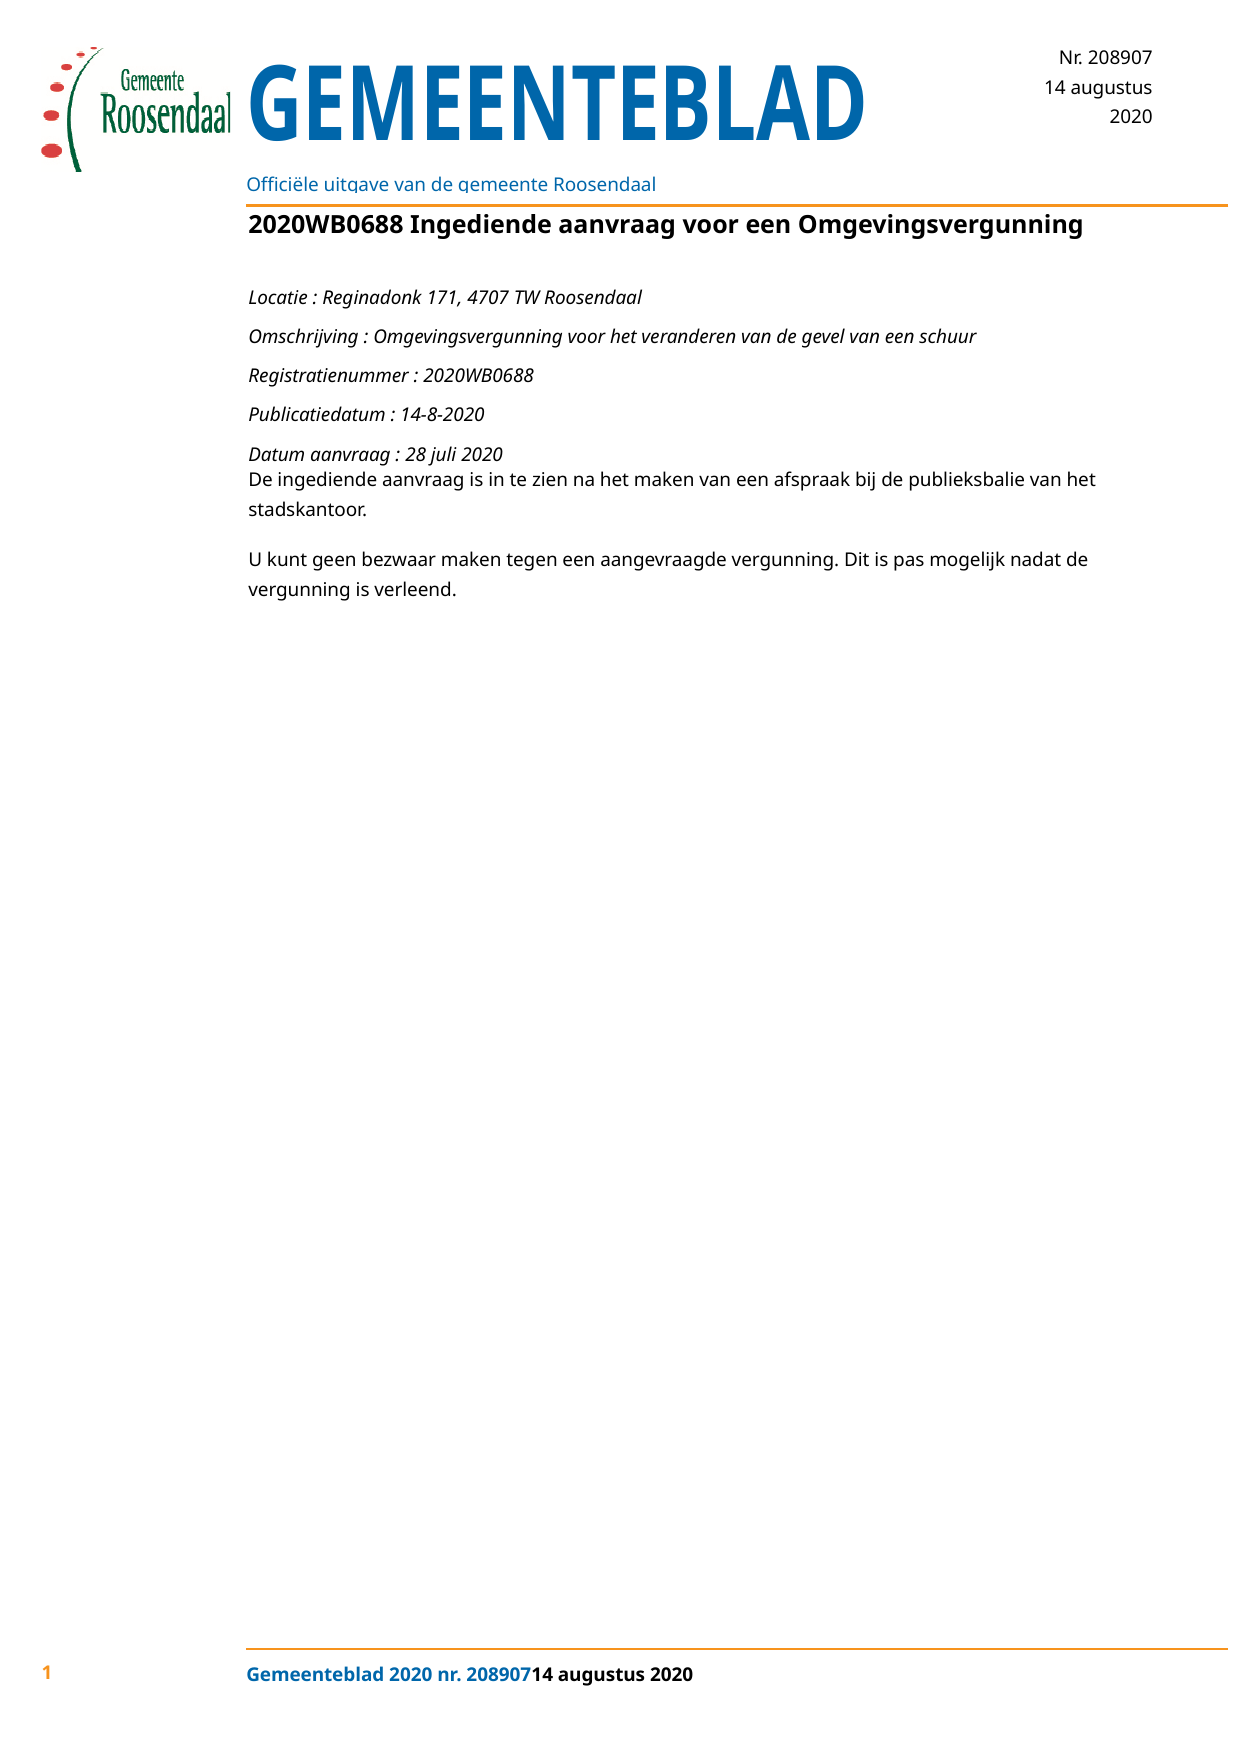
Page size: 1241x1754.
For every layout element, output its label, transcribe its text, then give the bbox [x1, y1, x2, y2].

text Publicatiedatum : 14-8-2020 [248, 402, 1152, 427]
text Registratienummer : 2020WB0688 [248, 362, 1152, 388]
text U kunt geen bezwaar maken tegen een aangevraagde vergunning. Dit is pas mogelijk nadat de vergunning is verleend. [248, 547, 1152, 602]
picture [41, 47, 231, 172]
text Datum aanvraag : 28 juli 2020 [248, 441, 1152, 467]
text De ingediende aanvraag is in te zien na het maken van een afspraak bij de publieksbalie van het stadskantoor. [248, 467, 1152, 522]
text Locatie : Reginadonk 171, 4707 TW Roosendaal [248, 284, 1152, 309]
text 2020WB0688 Ingediende aanvraag voor een Omgevingsvergunning [248, 207, 1152, 241]
text Omschrijving : Omgevingsvergunning voor het veranderen van de gevel van een schuur [248, 323, 1152, 349]
